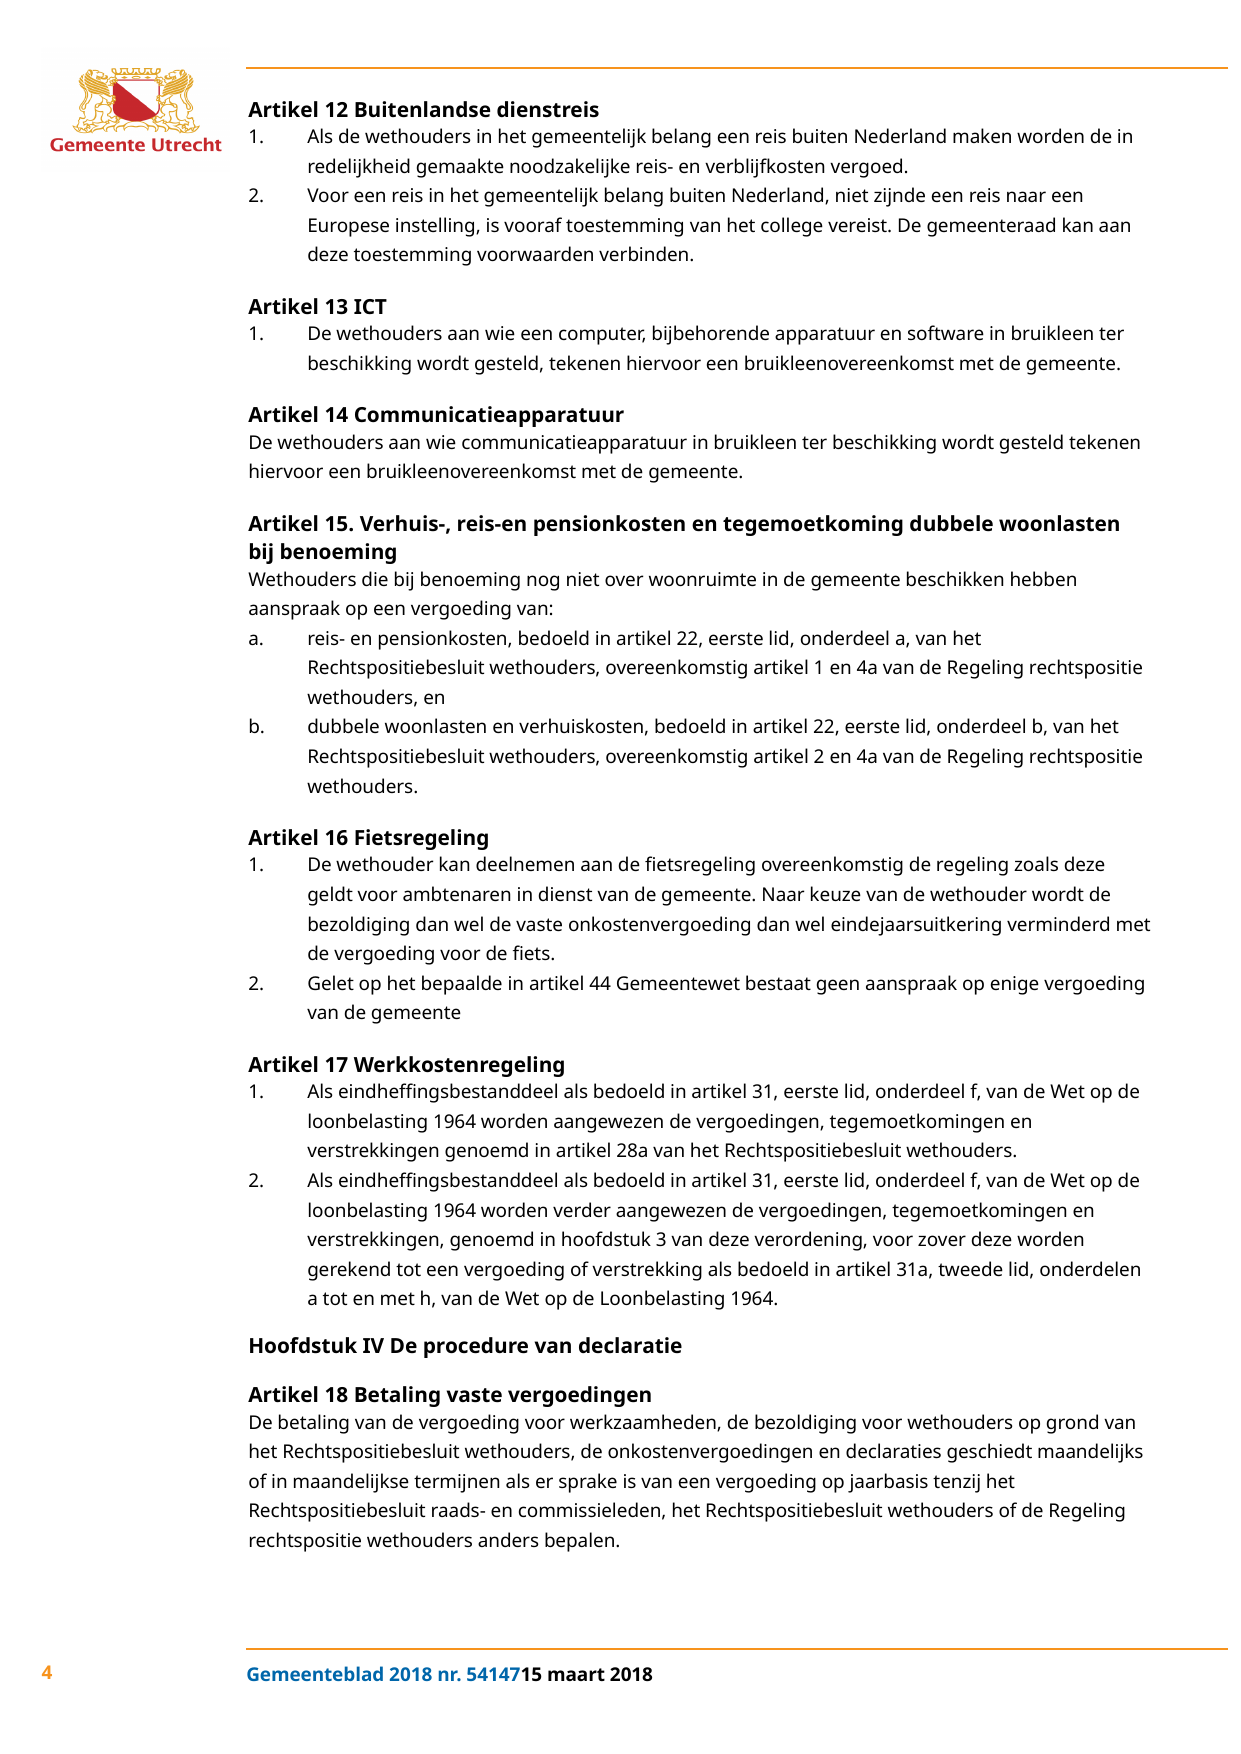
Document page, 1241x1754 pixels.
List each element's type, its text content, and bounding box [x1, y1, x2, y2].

list dubbele woonlasten en verhuiskosten, bedoeld in artikel 22, eerste lid, onderdeel b, van het Rechtspositiebesluit wethouders, overeenkomstig artikel 2 en 4a van de Regeling rechtspositie wethouders. [248, 714, 1152, 798]
text Artikel 18 Betaling vaste vergoedingen [248, 1380, 1152, 1409]
list Als eindheffingsbestanddeel als bedoeld in artikel 31, eerste lid, onderdeel f, van de Wet op de loonbelasting 1964 worden aangewezen de vergoedingen, tegemoetkomingen en verstrekkingen genoemd in artikel 28a van het Rechtspositiebesluit wethouders. [248, 1078, 1152, 1163]
text Artikel 16 Fietsregeling [248, 823, 1152, 852]
list Als de wethouders in het gemeentelijk belang een reis buiten Nederland maken worden de in redelijkheid gemaakte noodzakelijke reis- en verblijfkosten vergoed. [248, 123, 1152, 178]
text Artikel 13 ICT [248, 292, 1152, 320]
list reis- en pensionkosten, bedoeld in artikel 22, eerste lid, onderdeel a, van het Rechtspositiebesluit wethouders, overeenkomstig artikel 1 en 4a van de Regeling rechtspositie wethouders, en [248, 625, 1152, 710]
text De betaling van de vergoeding voor werkzaamheden, de bezoldiging voor wethouders op grond van het Rechtspositiebesluit wethouders, de onkostenvergoedingen en declaraties geschiedt maandelijks of in maandelijkse termijnen als er sprake is van een vergoeding op jaarbasis tenzij het Rechtspositiebesluit raads- en commissieleden, het Rechtspositiebesluit wethouders of de Regeling rechtspositie wethouders anders bepalen. [248, 1409, 1152, 1553]
text Artikel 12 Buitenlandse dienstreis [248, 95, 1152, 123]
text De wethouders aan wie communicatieapparatuur in bruikleen ter beschikking wordt gesteld tekenen hiervoor een bruikleenovereenkomst met de gemeente. [248, 429, 1152, 484]
list Voor een reis in het gemeentelijk belang buiten Nederland, niet zijnde een reis naar een Europese instelling, is vooraf toestemming van het college vereist. De gemeenteraad kan aan deze toestemming voorwaarden verbinden. [248, 182, 1152, 267]
text Wethouders die bij benoeming nog niet over woonruimte in de gemeente beschikken hebben aanspraak op een vergoeding van: [248, 566, 1152, 621]
list Als eindheffingsbestanddeel als bedoeld in artikel 31, eerste lid, onderdeel f, van de Wet op de loonbelasting 1964 worden verder aangewezen de vergoedingen, tegemoetkomingen en verstrekkingen, genoemd in hoofdstuk 3 van deze verordening, voor zover deze worden gerekend tot een vergoeding of verstrekking als bedoeld in artikel 31a, tweede lid, onderdelen a tot en met h, van de Wet op de Loonbelasting 1964. [248, 1167, 1152, 1311]
list Gelet op het bepaalde in artikel 44 Gemeentewet bestaat geen aanspraak op enige vergoeding van de gemeente [248, 970, 1152, 1025]
text Artikel 14 Communicatieapparatuur [248, 400, 1152, 429]
text Artikel 17 Werkkostenregeling [248, 1050, 1152, 1078]
list De wethouders aan wie een computer, bijbehorende apparatuur en software in bruikleen ter beschikking wordt gesteld, tekenen hiervoor een bruikleenovereenkomst met de gemeente. [248, 320, 1152, 376]
text Hoofdstuk IV De procedure van declaratie [248, 1331, 1152, 1359]
list De wethouder kan deelnemen aan de fietsregeling overeenkomstig de regeling zoals deze geldt voor ambtenaren in dienst van de gemeente. Naar keuze van de wethouder wordt de bezoldiging dan wel de vaste onkostenvergoeding dan wel eindejaarsuitkering verminderd met de vergoeding voor de fiets. [248, 852, 1152, 966]
text Artikel 15. Verhuis-, reis-en pensionkosten en tegemoetkoming dubbele woonlasten bij benoeming [248, 509, 1152, 566]
picture [41, 47, 231, 172]
